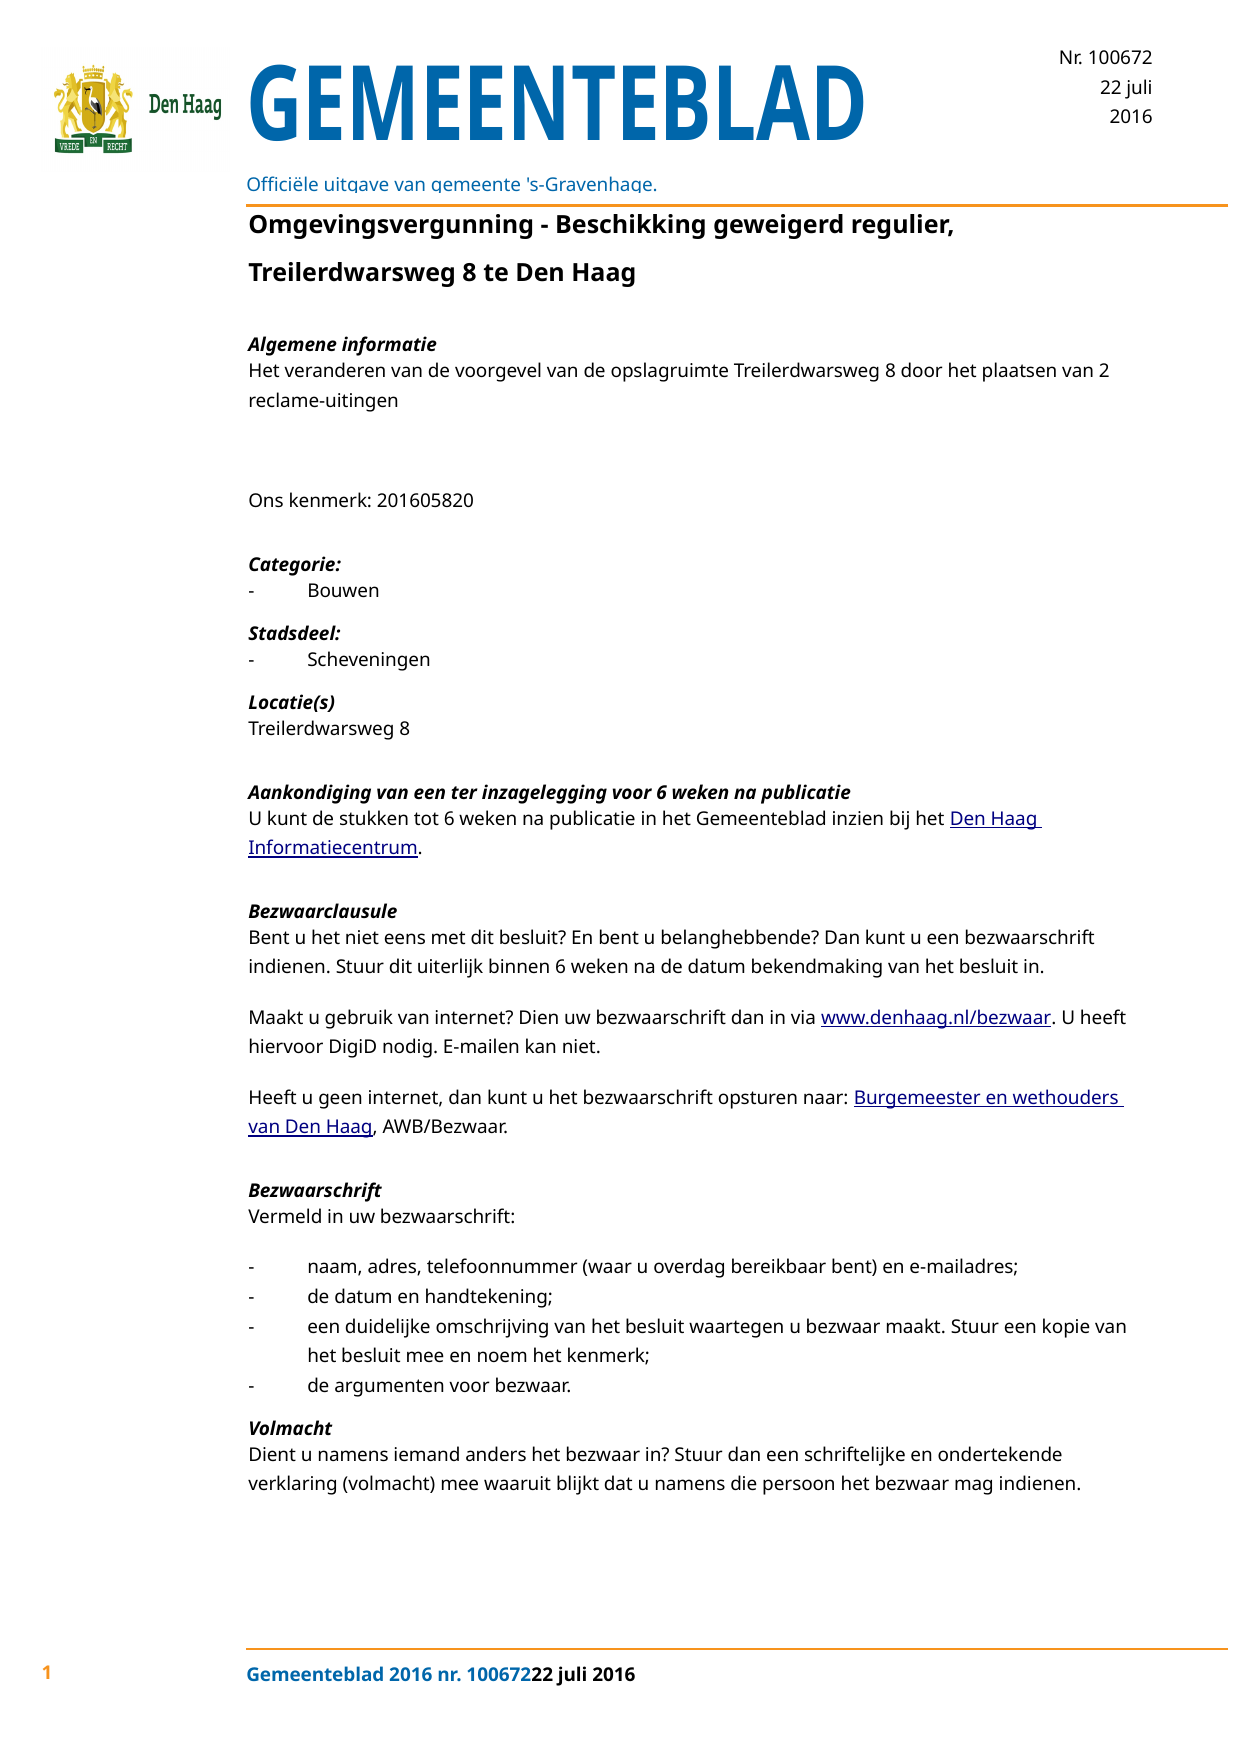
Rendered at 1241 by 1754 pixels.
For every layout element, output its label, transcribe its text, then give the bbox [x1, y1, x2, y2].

text Treilerdwarsweg 8 [248, 715, 1152, 741]
text Omgevingsvergunning - Beschikking geweigerd regulier, Treilerdwarsweg 8 te Den Haag [248, 207, 1152, 288]
list naam, adres, telefoonnummer (waar u overdag bereikbaar bent) en e-mailadres; [248, 1254, 1152, 1279]
text Bent u het niet eens met dit besluit? En bent u belanghebbende? Dan kunt u een bezwaarschrift indienen. Stuur dit uiterlijk binnen 6 weken na de datum bekendmaking van het besluit in. [248, 924, 1152, 979]
picture [41, 47, 231, 172]
text Vermeld in uw bezwaarschrift: [248, 1203, 1152, 1229]
text Heeft u geen internet, dan kunt u het bezwaarschrift opsturen naar: Burgemeester en wethouders van Den Haag, AWB/Bezwaar. [248, 1084, 1152, 1139]
text Dient u namens iemand anders het bezwaar in? Stuur dan een schriftelijke en ondertekende verklaring (volmacht) mee waaruit blijkt dat u namens die persoon het bezwaar mag indienen. [248, 1441, 1152, 1496]
text Volmacht [248, 1415, 1152, 1441]
text Aankondiging van een ter inzagelegging voor 6 weken na publicatie [248, 779, 1152, 805]
list de argumenten voor bezwaar. [248, 1372, 1152, 1398]
text Maakt u gebruik van internet? Dien uw bezwaarschrift dan in via www.denhaag.nl/bezwaar. U heeft hiervoor DigiD nodig. E-mailen kan niet. [248, 1004, 1152, 1059]
text Het veranderen van de voorgevel van de opslagruimte Treilerdwarsweg 8 door het plaatsen van 2 reclame-uitingen [248, 357, 1152, 412]
list de datum en handtekening; [248, 1283, 1152, 1309]
text Bezwaarclausule [248, 898, 1152, 924]
list een duidelijke omschrijving van het besluit waartegen u bezwaar maakt. Stuur een kopie van het besluit mee en noem het kenmerk; [248, 1313, 1152, 1368]
text Locatie(s) [248, 689, 1152, 715]
text Ons kenmerk: 201605820 [248, 488, 1152, 513]
text Algemene informatie [248, 331, 1152, 357]
text Categorie: [248, 552, 1152, 577]
text Stadsdeel: [248, 620, 1152, 646]
text U kunt de stukken tot 6 weken na publicatie in het Gemeenteblad inzien bij het Den Haag Informatiecentrum. [248, 805, 1152, 860]
list Scheveningen [248, 646, 1152, 672]
text Bezwaarschrift [248, 1177, 1152, 1203]
list Bouwen [248, 577, 1152, 603]
